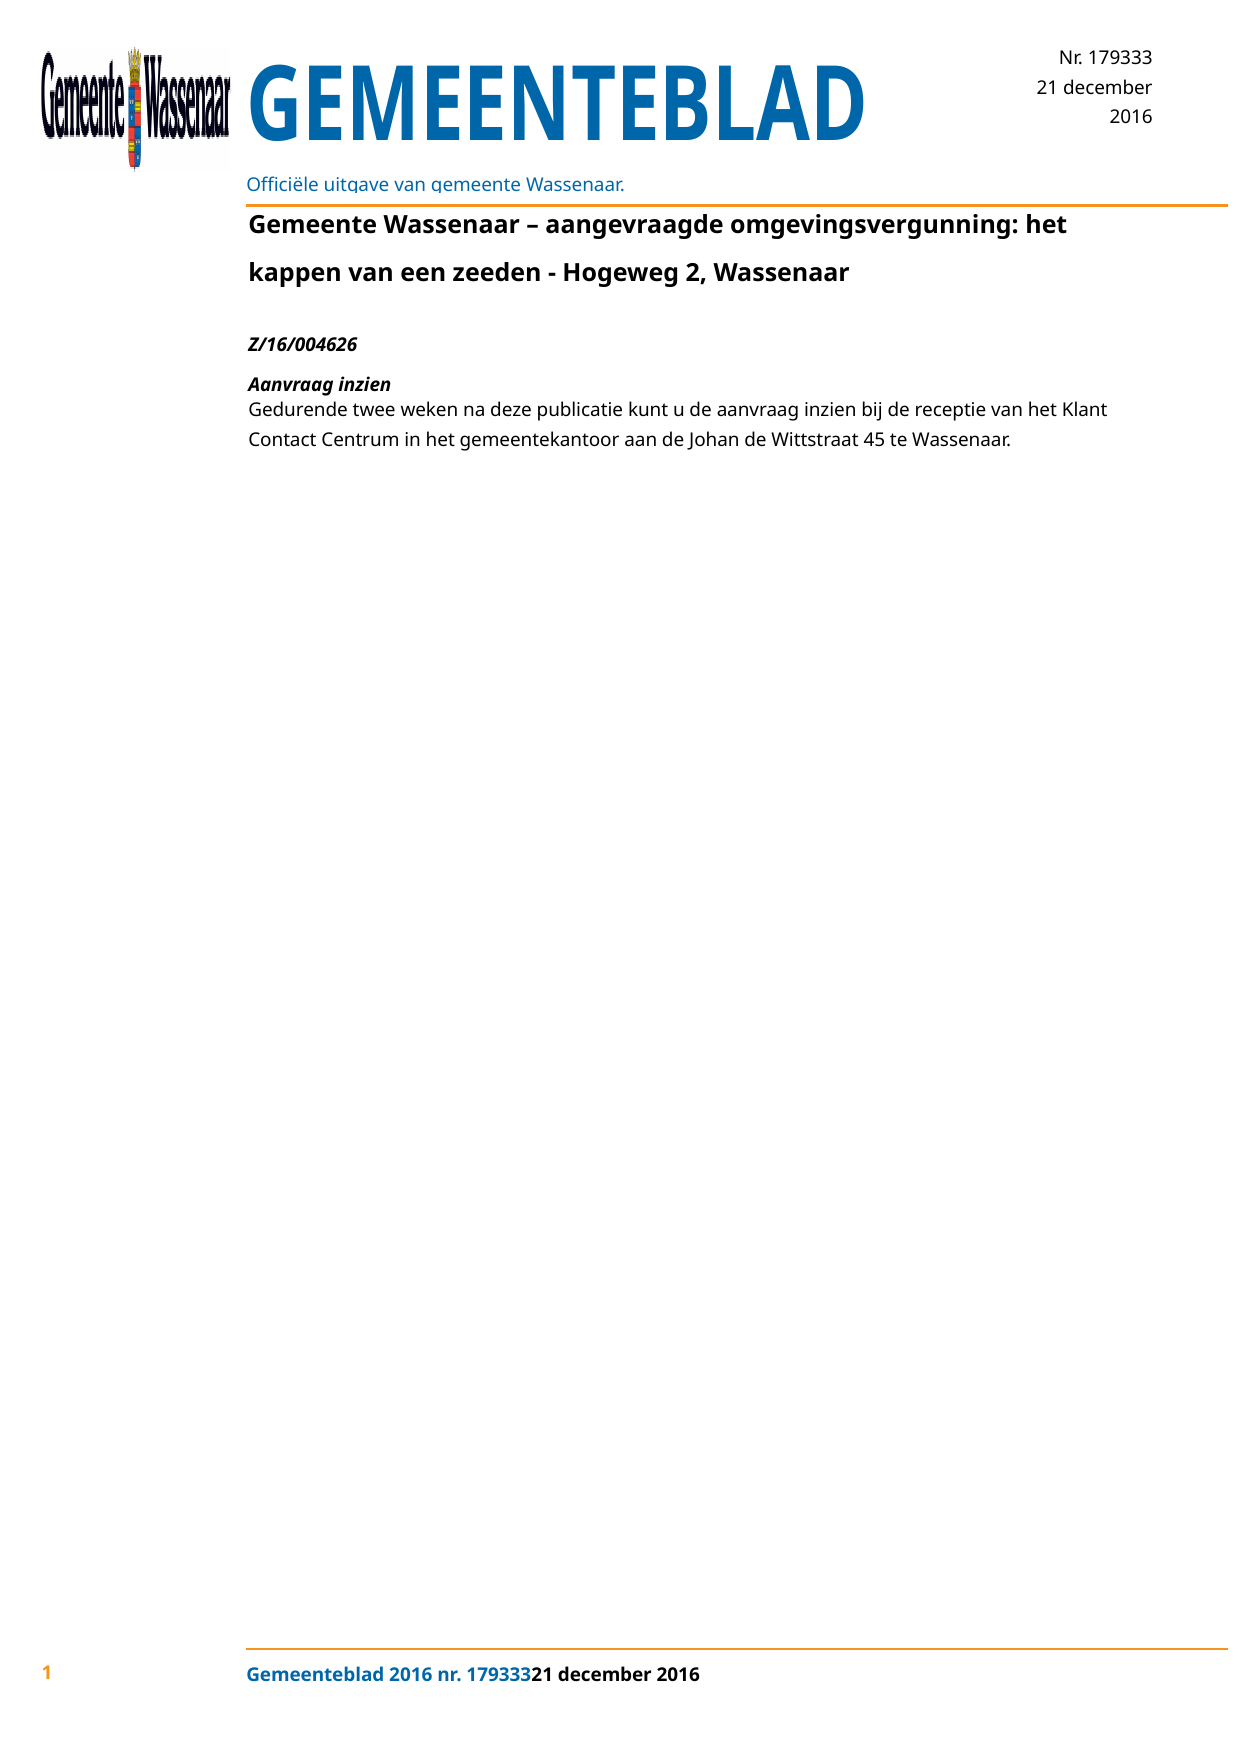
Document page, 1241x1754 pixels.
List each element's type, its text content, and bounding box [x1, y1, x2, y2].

text Gedurende twee weken na deze publicatie kunt u de aanvraag inzien bij de receptie van het Klant Contact Centrum in het gemeentekantoor aan de Johan de Wittstraat 45 te Wassenaar. [248, 396, 1152, 452]
text Z/16/004626 [248, 331, 1152, 357]
picture [41, 47, 231, 172]
text Aanvraag inzien [248, 371, 1152, 396]
text Gemeente Wassenaar – aangevraagde omgevingsvergunning: het kappen van een zeeden - Hogeweg 2, Wassenaar [248, 207, 1152, 288]
